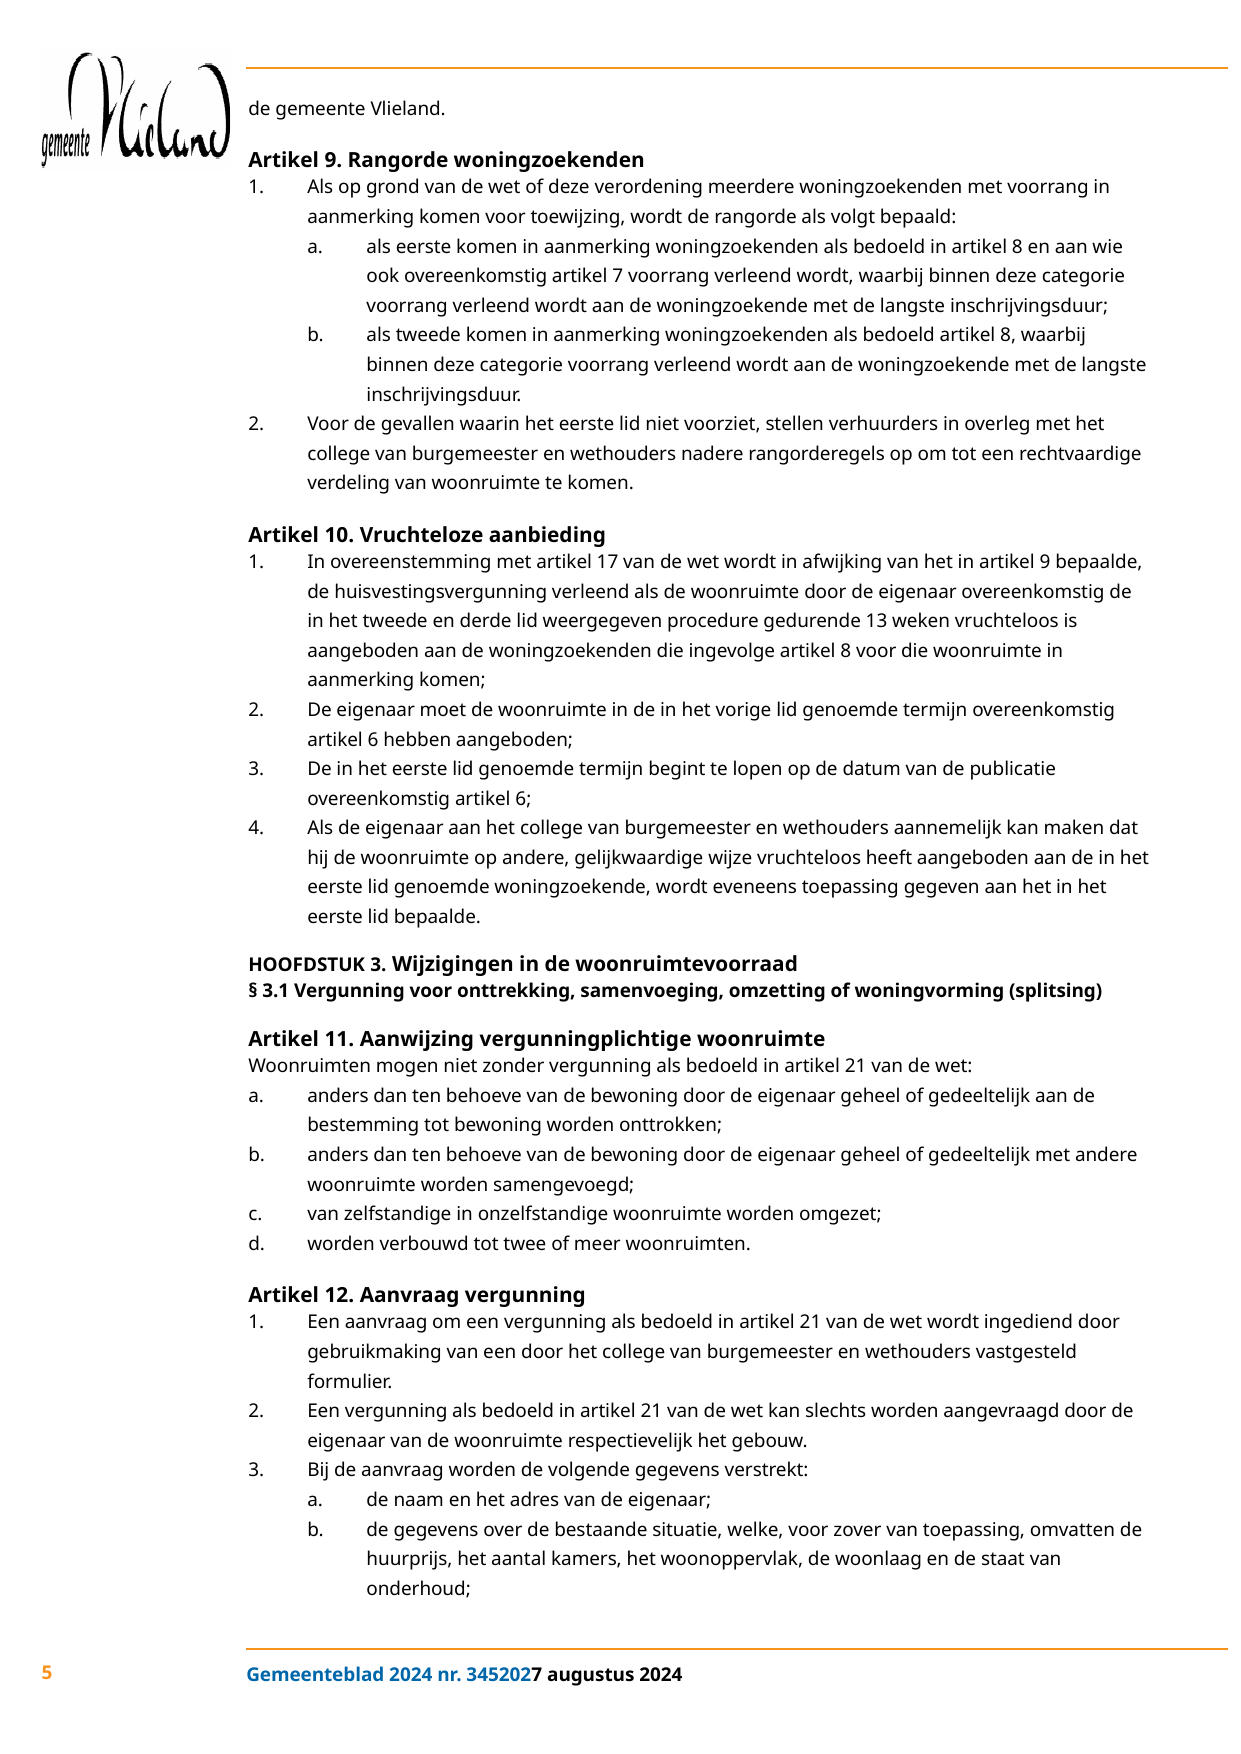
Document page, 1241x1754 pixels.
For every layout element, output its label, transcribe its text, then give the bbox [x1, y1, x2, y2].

text Artikel 10. Vruchteloze aanbieding [248, 520, 1152, 548]
list Een vergunning als bedoeld in artikel 21 van de wet kan slechts worden aangevraagd door de eigenaar van de woonruimte respectievelijk het gebouw. [248, 1397, 1152, 1453]
list de naam en het adres van de eigenaar; [307, 1486, 1152, 1512]
picture [41, 47, 231, 172]
list van zelfstandige in onzelfstandige woonruimte worden omgezet; [248, 1200, 1152, 1226]
text de gemeente Vlieland. [248, 95, 1152, 121]
text Artikel 9. Rangorde woningzoekenden [248, 145, 1152, 174]
list De in het eerste lid genoemde termijn begint te lopen op de datum van de publicatie overeenkomstig artikel 6; [248, 755, 1152, 811]
text Woonruimten mogen niet zonder vergunning als bedoeld in artikel 21 van de wet: [248, 1052, 1152, 1078]
text HOOFDSTUK 3. Wijzigingen in de woonruimtevoorraad [248, 949, 1152, 977]
list als tweede komen in aanmerking woningzoekenden als bedoeld artikel 8, waarbij binnen deze categorie voorrang verleend wordt aan de woningzoekende met de langste inschrijvingsduur. [307, 322, 1152, 406]
list anders dan ten behoeve van de bewoning door de eigenaar geheel of gedeeltelijk met andere woonruimte worden samengevoegd; [248, 1141, 1152, 1196]
list anders dan ten behoeve van de bewoning door de eigenaar geheel of gedeeltelijk aan de bestemming tot bewoning worden onttrokken; [248, 1082, 1152, 1137]
list Voor de gevallen waarin het eerste lid niet voorziet, stellen verhuurders in overleg met het college van burgemeester en wethouders nadere rangorderegels op om tot een rechtvaardige verdeling van woonruimte te komen. [248, 410, 1152, 495]
list Als de eigenaar aan het college van burgemeester en wethouders aannemelijk kan maken dat hij de woonruimte op andere, gelijkwaardige wijze vruchteloos heeft aangeboden aan de in het eerste lid genoemde woningzoekende, wordt eveneens toepassing gegeven aan het in het eerste lid bepaalde. [248, 814, 1152, 929]
list Als op grond van de wet of deze verordening meerdere woningzoekenden met voorrang in aanmerking komen voor toewijzing, wordt de rangorde als volgt bepaald: [248, 174, 1152, 229]
list de gegevens over de bestaande situatie, welke, voor zover van toepassing, omvatten de huurprijs, het aantal kamers, het woonoppervlak, de woonlaag en de staat van onderhoud; [307, 1516, 1152, 1601]
text § 3.1 Vergunning voor onttrekking, samenvoeging, omzetting of woningvorming (splitsing) [248, 977, 1152, 1003]
list als eerste komen in aanmerking woningzoekenden als bedoeld in artikel 8 en aan wie ook overeenkomstig artikel 7 voorrang verleend wordt, waarbij binnen deze categorie voorrang verleend wordt aan de woningzoekende met de langste inschrijvingsduur; [307, 233, 1152, 318]
text Artikel 11. Aanwijzing vergunningplichtige woonruimte [248, 1024, 1152, 1052]
text Artikel 12. Aanvraag vergunning [248, 1280, 1152, 1309]
list Een aanvraag om een vergunning als bedoeld in artikel 21 van de wet wordt ingediend door gebruikmaking van een door het college van burgemeester en wethouders vastgesteld formulier. [248, 1309, 1152, 1394]
list De eigenaar moet de woonruimte in de in het vorige lid genoemde termijn overeenkomstig artikel 6 hebben aangeboden; [248, 696, 1152, 752]
list worden verbouwd tot twee of meer woonruimten. [248, 1230, 1152, 1256]
list In overeenstemming met artikel 17 van de wet wordt in afwijking van het in artikel 9 bepaalde, de huisvestingsvergunning verleend als de woonruimte door de eigenaar overeenkomstig de in het tweede en derde lid weergegeven procedure gedurende 13 weken vruchteloos is aangeboden aan de woningzoekenden die ingevolge artikel 8 voor die woonruimte in aanmerking komen; [248, 548, 1152, 692]
list Bij de aanvraag worden de volgende gegevens verstrekt: [248, 1457, 1152, 1482]
